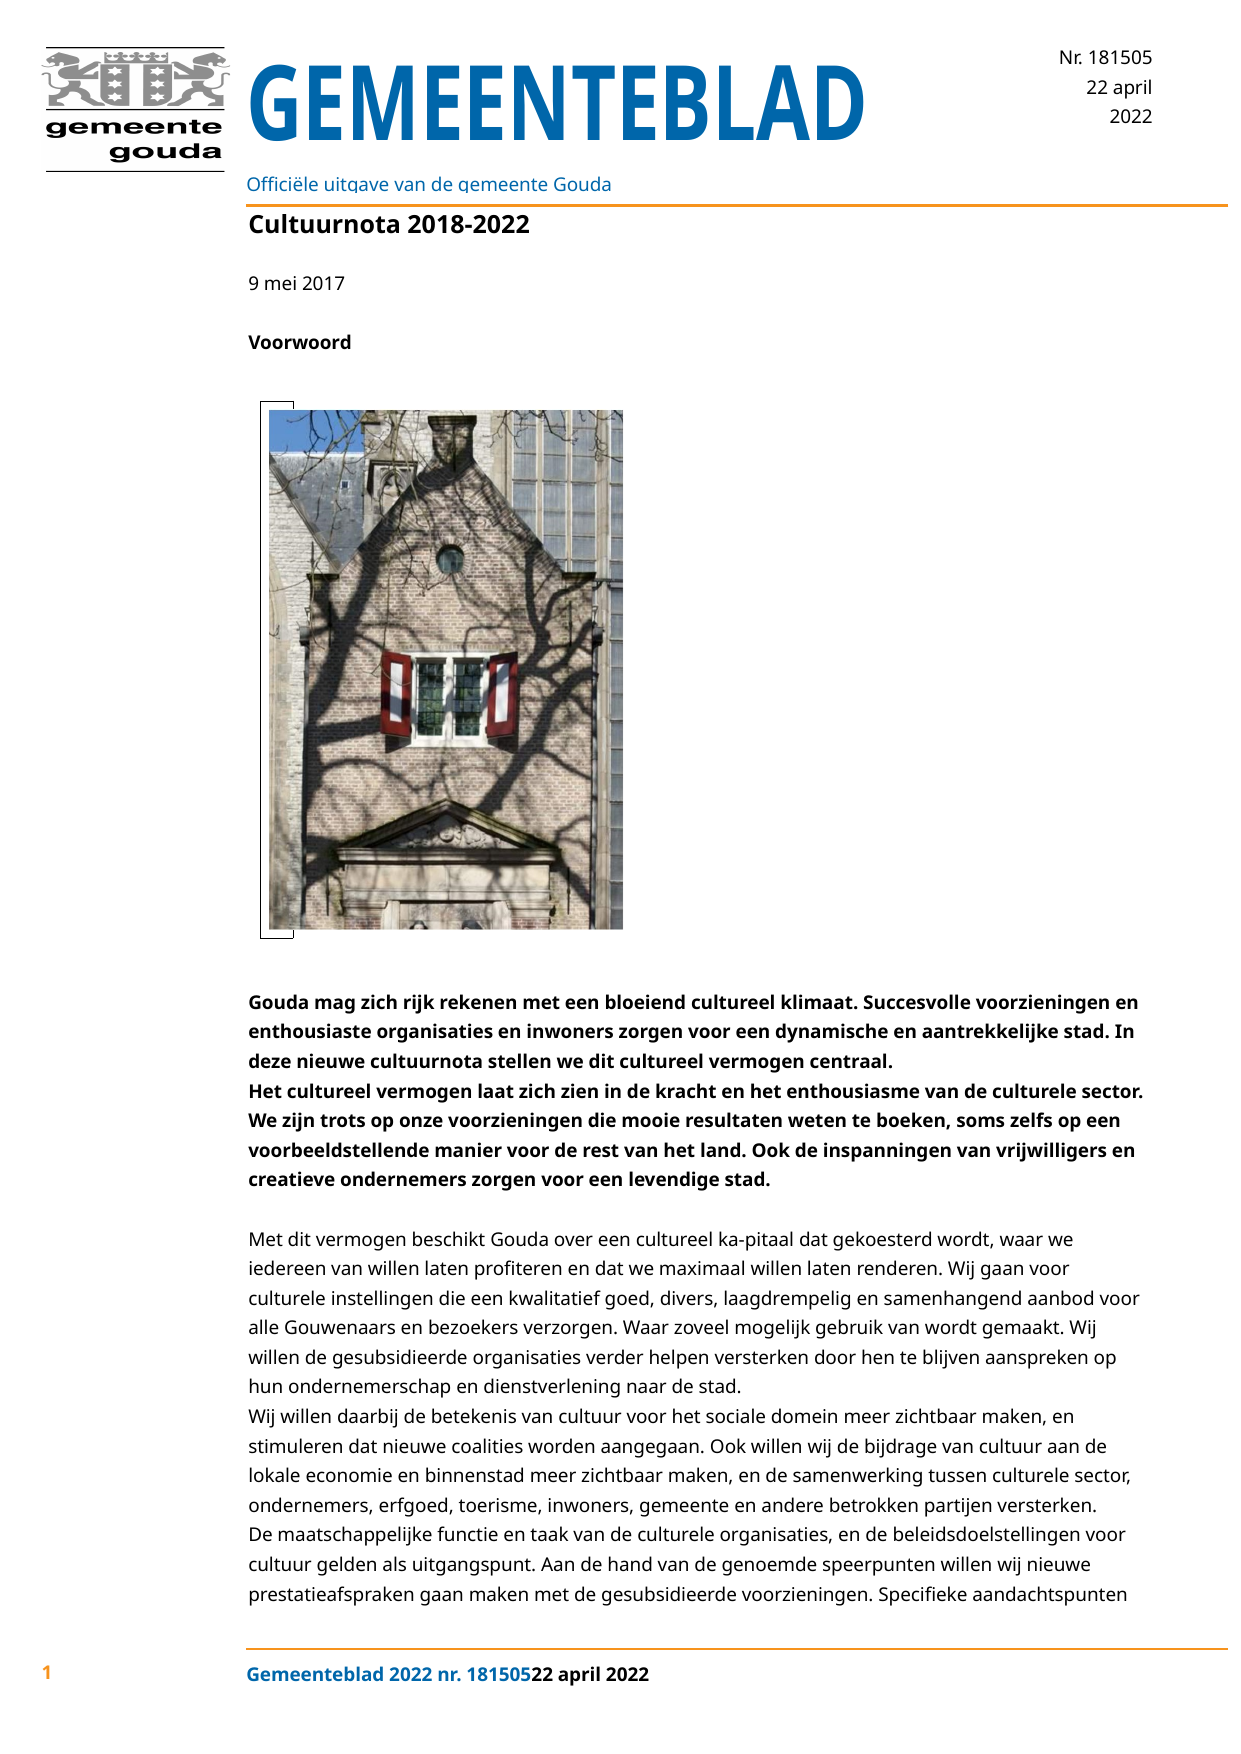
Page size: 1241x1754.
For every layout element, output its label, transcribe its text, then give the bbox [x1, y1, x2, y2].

text 9 mei 2017 [248, 270, 1152, 296]
text Wij willen daarbij de betekenis van cultuur voor het sociale domein meer zichtbaar maken, en stimuleren dat nieuwe coalities worden aangegaan. Ook willen wij de bijdrage van cultuur aan de lokale economie en binnenstad meer zichtbaar maken, en de samenwerking tussen culturele sector, ondernemers, erfgoed, toerisme, inwoners, gemeente en andere betrokken partijen versterken. [248, 1403, 1152, 1518]
picture [268, 409, 624, 930]
text Het cultureel vermogen laat zich zien in de kracht en het enthousiasme van de culturele sector. We zijn trots op onze voorzieningen die mooie resultaten weten te boeken, soms zelfs op een voorbeeldstellende manier voor de rest van het land. Ook de inspanningen van vrijwilligers en creatieve ondernemers zorgen voor een levendige stad. [248, 1078, 1152, 1192]
text Cultuurnota 2018-2022 [248, 207, 1152, 241]
text Voorwoord [248, 329, 1152, 355]
text De maatschappelijke functie en taak van de culturele organisaties, en de beleidsdoelstellingen voor cultuur gelden als uitgangspunt. Aan de hand van de genoemde speerpunten willen wij nieuwe prestatieafspraken gaan maken met de gesubsidieerde voorzieningen. Specifieke aandachtspunten [248, 1522, 1152, 1606]
text Gouda mag zich rijk rekenen met een bloeiend cultureel klimaat. Succesvolle voorzieningen en enthousiaste organisaties en inwoners zorgen voor een dynamische en aantrekkelijke stad. In deze nieuwe cultuurnota stellen we dit cultureel vermogen centraal. [248, 989, 1152, 1074]
text Met dit vermogen beschikt Gouda over een cultureel ka-pitaal dat gekoesterd wordt, waar we iedereen van willen laten profiteren en dat we maximaal willen laten renderen. Wij gaan voor culturele instellingen die een kwalitatief goed, divers, laagdrempelig en samenhangend aanbod voor alle Gouwenaars en bezoekers verzorgen. Waar zoveel mogelijk gebruik van wordt gemaakt. Wij willen de gesubsidieerde organisaties verder helpen versterken door hen te blijven aanspreken op hun ondernemerschap en dienstverlening naar de stad. [248, 1226, 1152, 1399]
picture [41, 47, 231, 172]
